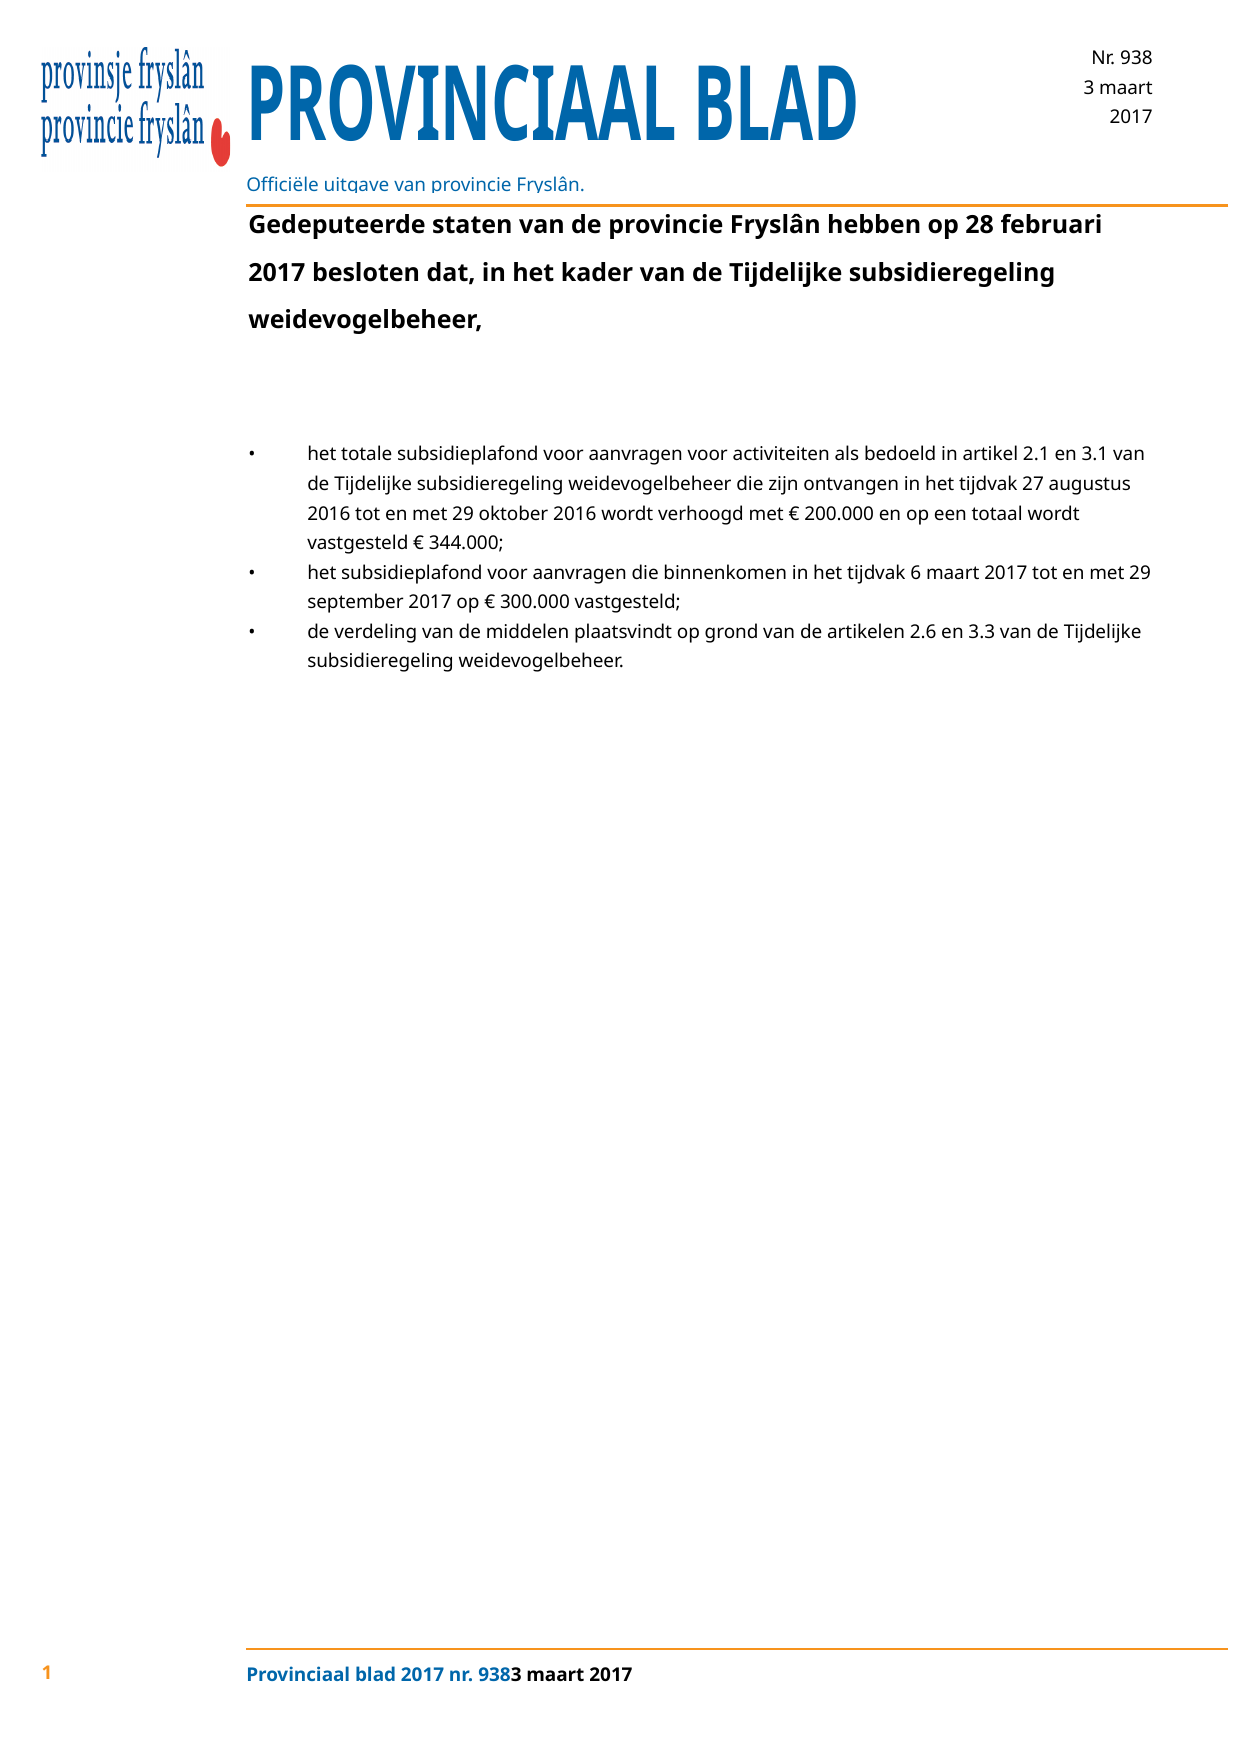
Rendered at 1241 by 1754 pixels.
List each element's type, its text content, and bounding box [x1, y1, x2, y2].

picture [41, 47, 231, 172]
list de verdeling van de middelen plaatsvindt op grond van de artikelen 2.6 en 3.3 van de Tijdelijke subsidieregeling weidevogelbeheer. [248, 618, 1152, 673]
text Gedeputeerde staten van de provincie Fryslân hebben op 28 februari 2017 besloten dat, in het kader van de Tijdelijke subsidieregeling weidevogelbeheer, [248, 207, 1152, 336]
list het subsidieplafond voor aanvragen die binnenkomen in het tijdvak 6 maart 2017 tot en met 29 september 2017 op € 300.000 vastgesteld; [248, 559, 1152, 614]
list het totale subsidieplafond voor aanvragen voor activiteiten als bedoeld in artikel 2.1 en 3.1 van de Tijdelijke subsidieregeling weidevogelbeheer die zijn ontvangen in het tijdvak 27 augustus 2016 tot en met 29 oktober 2016 wordt verhoogd met € 200.000 en op een totaal wordt vastgesteld € 344.000; [248, 441, 1152, 555]
